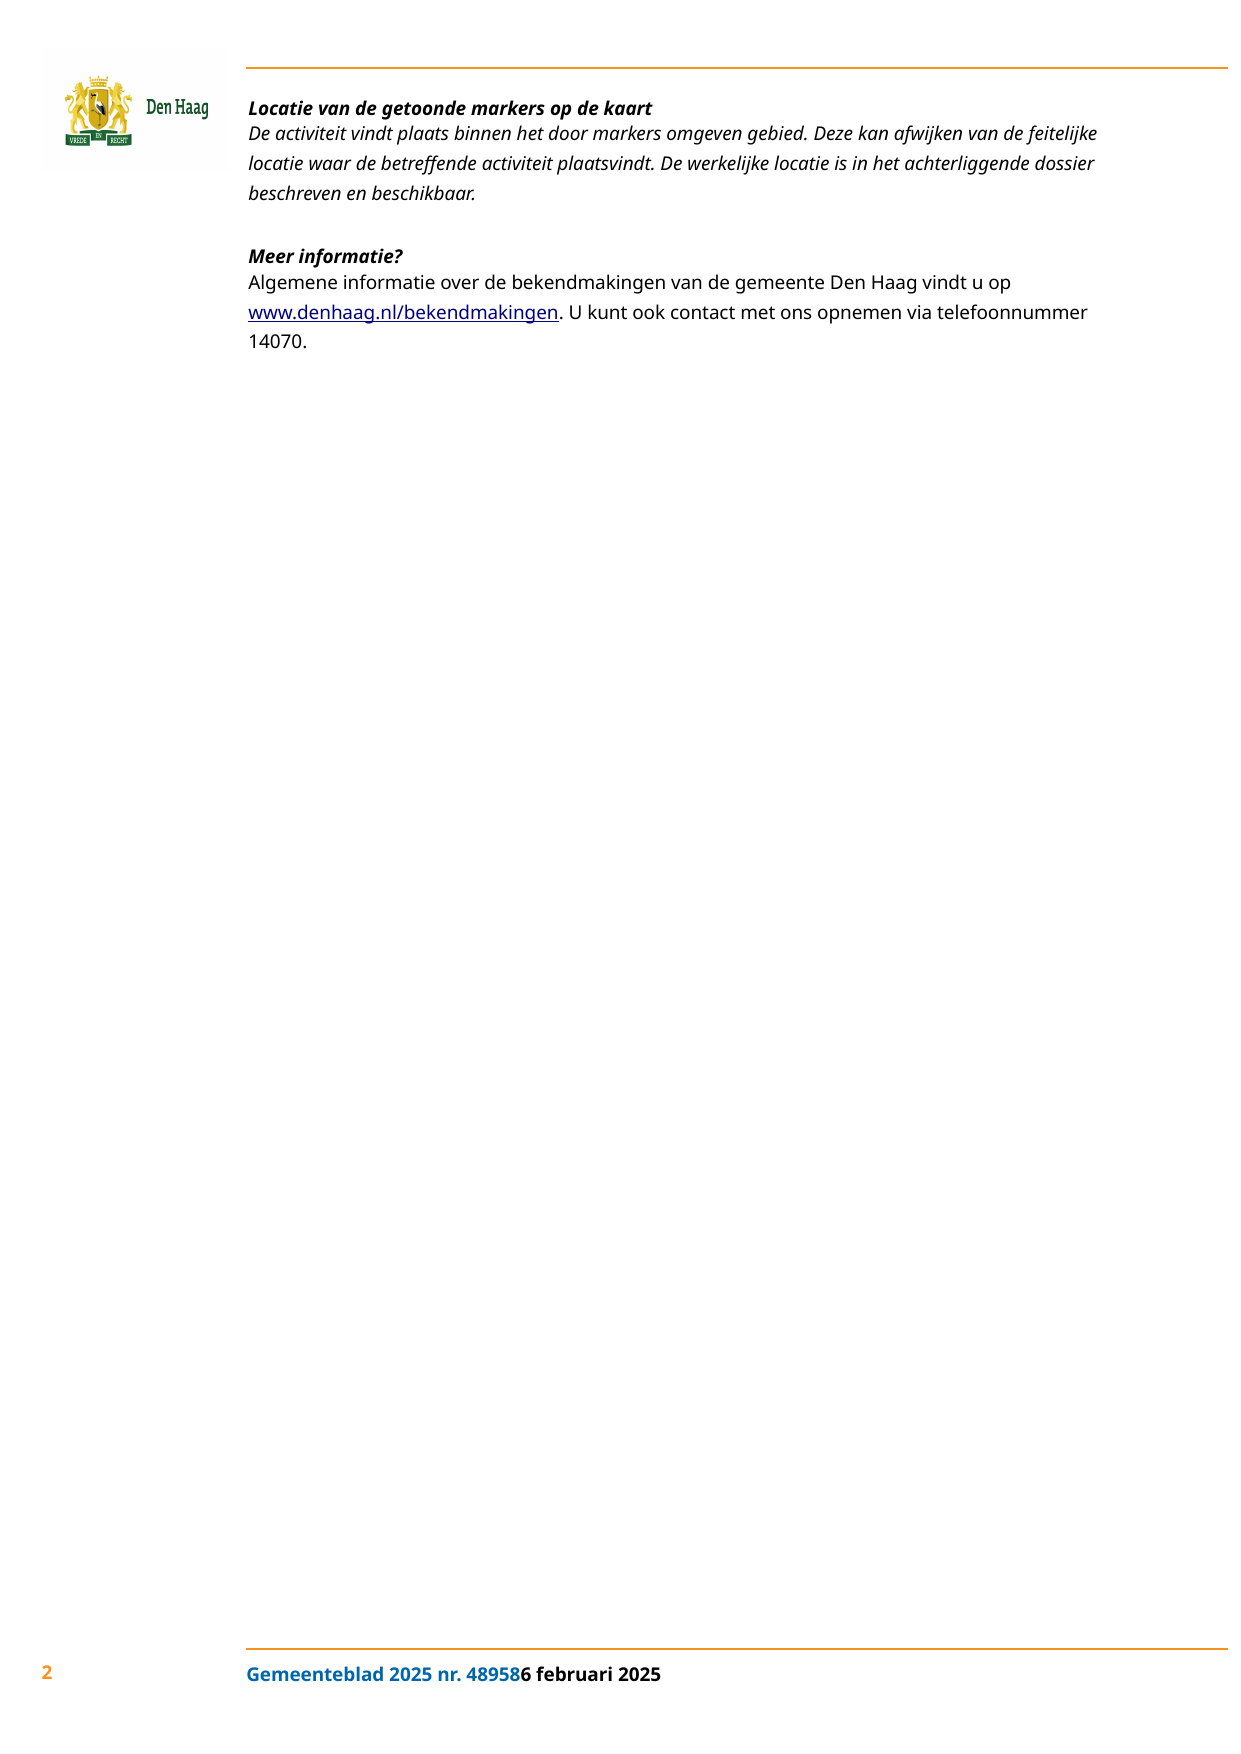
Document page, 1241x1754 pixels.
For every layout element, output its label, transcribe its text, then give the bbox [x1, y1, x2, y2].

text Meer informatie? [248, 244, 1152, 269]
text Locatie van de getoonde markers op de kaart [248, 95, 1152, 121]
text De activiteit vindt plaats binnen het door markers omgeven gebied. Deze kan afwijken van de feitelijke locatie waar de betreffende activiteit plaatsvindt. De werkelijke locatie is in het achterliggende dossier beschreven en beschikbaar. [248, 121, 1152, 205]
picture [41, 47, 231, 172]
text Algemene informatie over de bekendmakingen van de gemeente Den Haag vindt u op www.denhaag.nl/bekendmakingen. U kunt ook contact met ons opnemen via telefoonnummer 14070. [248, 269, 1152, 354]
